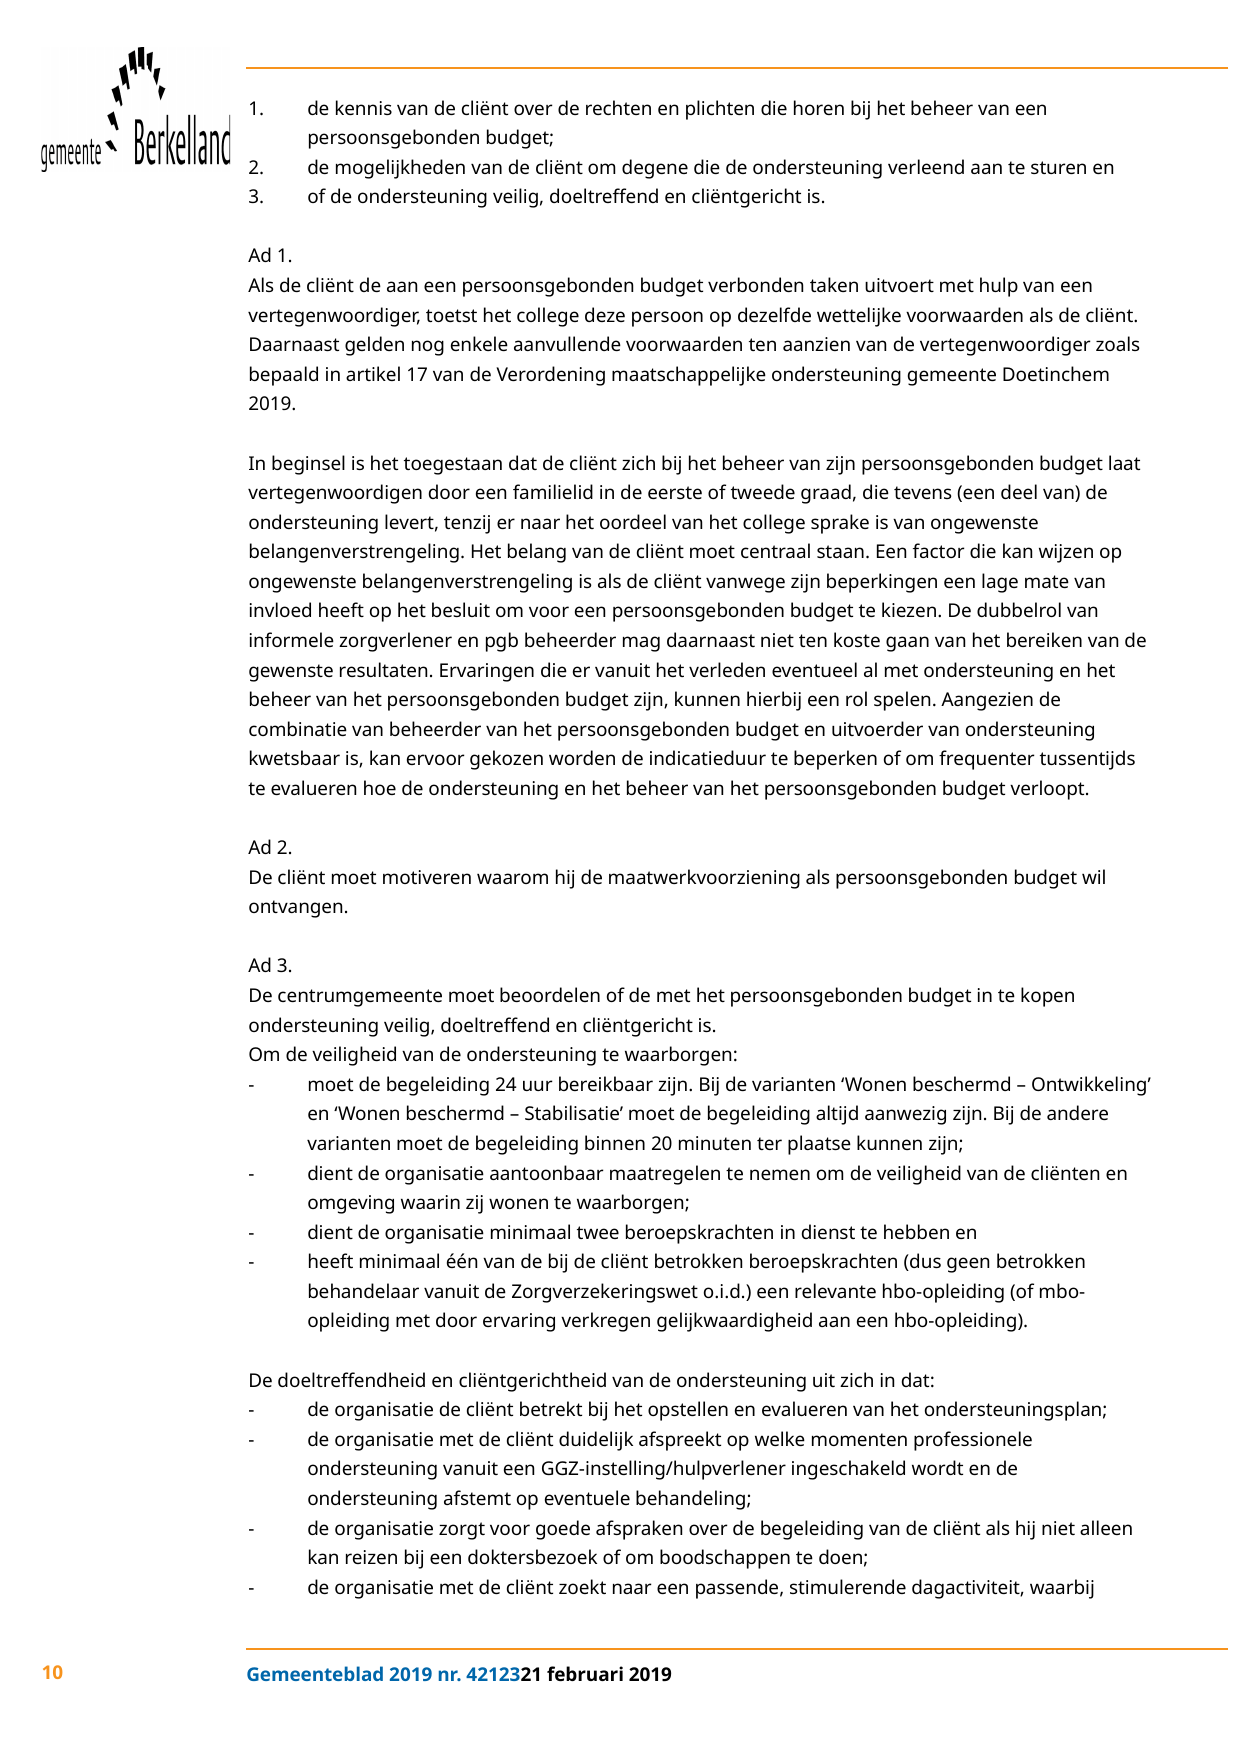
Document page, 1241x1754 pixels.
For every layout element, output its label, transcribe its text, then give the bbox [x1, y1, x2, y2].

list dient de organisatie aantoonbaar maatregelen te nemen om de veiligheid van de cliënten en omgeving waarin zij wonen te waarborgen; [248, 1160, 1152, 1215]
text Als de cliënt de aan een persoonsgebonden budget verbonden taken uitvoert met hulp van een vertegenwoordiger, toetst het college deze persoon op dezelfde wettelijke voorwaarden als de cliënt. Daarnaast gelden nog enkele aanvullende voorwaarden ten aanzien van de vertegenwoordiger zoals bepaald in artikel 17 van de Verordening maatschappelijke ondersteuning gemeente Doetinchem 2019. [248, 272, 1152, 416]
text De cliënt moet motiveren waarom hij de maatwerkvoorziening als persoonsgebonden budget wil ontvangen. [248, 864, 1152, 919]
list de mogelijkheden van de cliënt om degene die de ondersteuning verleend aan te sturen en [248, 154, 1152, 180]
text Ad 3. [248, 953, 1152, 978]
list de organisatie met de cliënt duidelijk afspreekt op welke momenten professionele ondersteuning vanuit een GGZ-instelling/hulpverlener ingeschakeld wordt en de ondersteuning afstemt op eventuele behandeling; [248, 1426, 1152, 1511]
list de organisatie zorgt voor goede afspraken over de begeleiding van de cliënt als hij niet alleen kan reizen bij een doktersbezoek of om boodschappen te doen; [248, 1515, 1152, 1570]
text Om de veiligheid van de ondersteuning te waarborgen: [248, 1041, 1152, 1067]
list de organisatie met de cliënt zoekt naar een passende, stimulerende dagactiviteit, waarbij [248, 1574, 1152, 1600]
text Ad 1. [248, 243, 1152, 268]
list moet de begeleiding 24 uur bereikbaar zijn. Bij de varianten ‘Wonen beschermd – Ontwikkeling’ en ‘Wonen beschermd – Stabilisatie’ moet de begeleiding altijd aanwezig zijn. Bij de andere varianten moet de begeleiding binnen 20 minuten ter plaatse kunnen zijn; [248, 1071, 1152, 1156]
text De doeltreffendheid en cliëntgerichtheid van de ondersteuning uit zich in dat: [248, 1367, 1152, 1393]
list of de ondersteuning veilig, doeltreffend en cliëntgericht is. [248, 183, 1152, 209]
text De centrumgemeente moet beoordelen of de met het persoonsgebonden budget in te kopen ondersteuning veilig, doeltreffend en cliëntgericht is. [248, 982, 1152, 1038]
text In beginsel is het toegestaan dat de cliënt zich bij het beheer van zijn persoonsgebonden budget laat vertegenwoordigen door een familielid in de eerste of tweede graad, die tevens (een deel van) de ondersteuning levert, tenzij er naar het oordeel van het college sprake is van ongewenste belangenverstrengeling. Het belang van de cliënt moet centraal staan. Een factor die kan wijzen op ongewenste belangenverstrengeling is als de cliënt vanwege zijn beperkingen een lage mate van invloed heeft op het besluit om voor een persoonsgebonden budget te kiezen. De dubbelrol van informele zorgverlener en pgb beheerder mag daarnaast niet ten koste gaan van het bereiken van de gewenste resultaten. Ervaringen die er vanuit het verleden eventueel al met ondersteuning en het beheer van het persoonsgebonden budget zijn, kunnen hierbij een rol spelen. Aangezien de combinatie van beheerder van het persoonsgebonden budget en uitvoerder van ondersteuning kwetsbaar is, kan ervoor gekozen worden de indicatieduur te beperken of om frequenter tussentijds te evalueren hoe de ondersteuning en het beheer van het persoonsgebonden budget verloopt. [248, 450, 1152, 801]
text Ad 2. [248, 834, 1152, 860]
picture [41, 47, 231, 172]
list dient de organisatie minimaal twee beroepskrachten in dienst te hebben en [248, 1219, 1152, 1245]
list de kennis van de cliënt over de rechten en plichten die horen bij het beheer van een persoonsgebonden budget; [248, 95, 1152, 150]
list de organisatie de cliënt betrekt bij het opstellen en evalueren van het ondersteuningsplan; [248, 1396, 1152, 1422]
list heeft minimaal één van de bij de cliënt betrokken beroepskrachten (dus geen betrokken behandelaar vanuit de Zorgverzekeringswet o.i.d.) een relevante hbo-opleiding (of mbo-opleiding met door ervaring verkregen gelijkwaardigheid aan een hbo-opleiding). [248, 1248, 1152, 1333]
